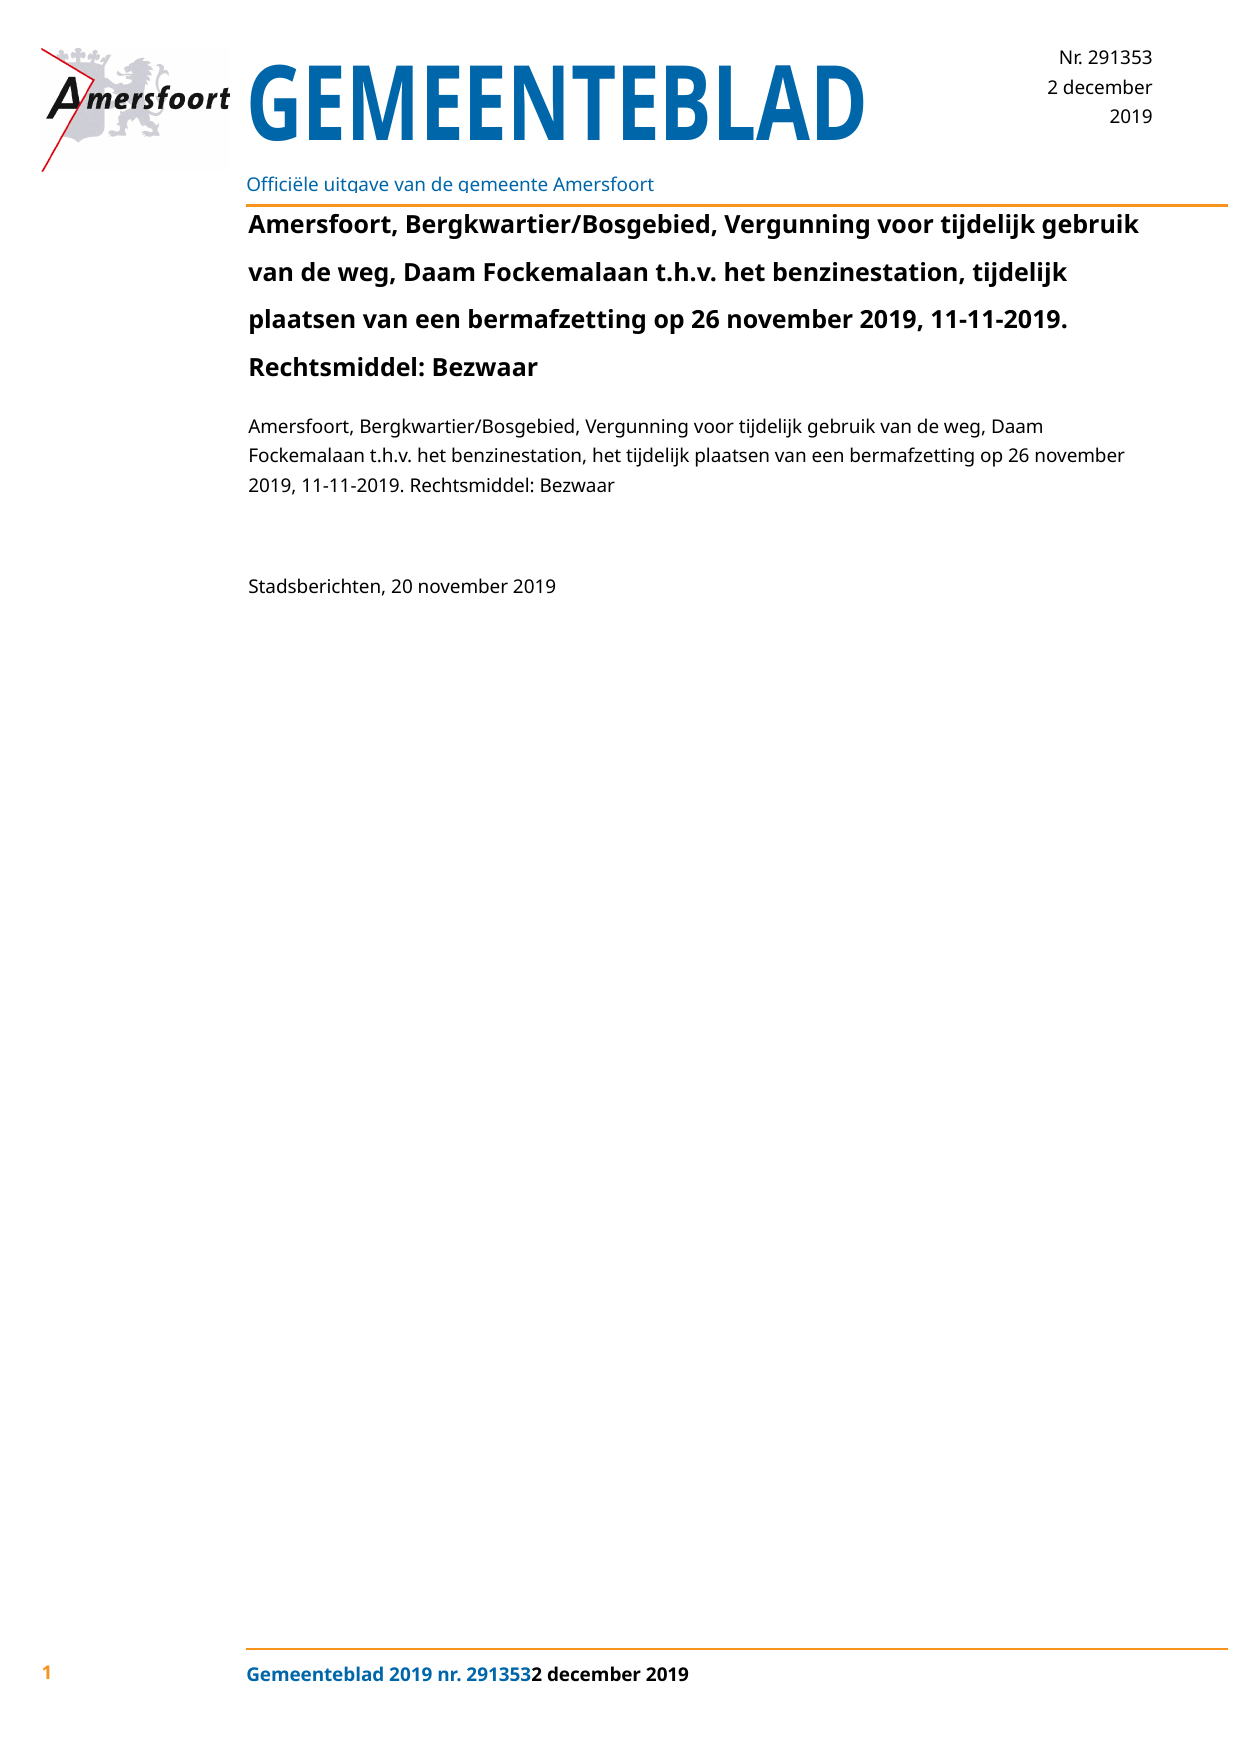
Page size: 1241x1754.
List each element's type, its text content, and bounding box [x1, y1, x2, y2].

text Amersfoort, Bergkwartier/Bosgebied, Vergunning voor tijdelijk gebruik van de weg, Daam Fockemalaan t.h.v. het benzinestation, tijdelijk plaatsen van een bermafzetting op 26 november 2019, 11-11-2019. Rechtsmiddel: Bezwaar [248, 207, 1152, 384]
text Amersfoort, Bergkwartier/Bosgebied, Vergunning voor tijdelijk gebruik van de weg, Daam Fockemalaan t.h.v. het benzinestation, het tijdelijk plaatsen van een bermafzetting op 26 november 2019, 11-11-2019. Rechtsmiddel: Bezwaar [248, 413, 1152, 498]
picture [41, 47, 231, 172]
text Stadsberichten, 20 november 2019 [248, 573, 1152, 599]
